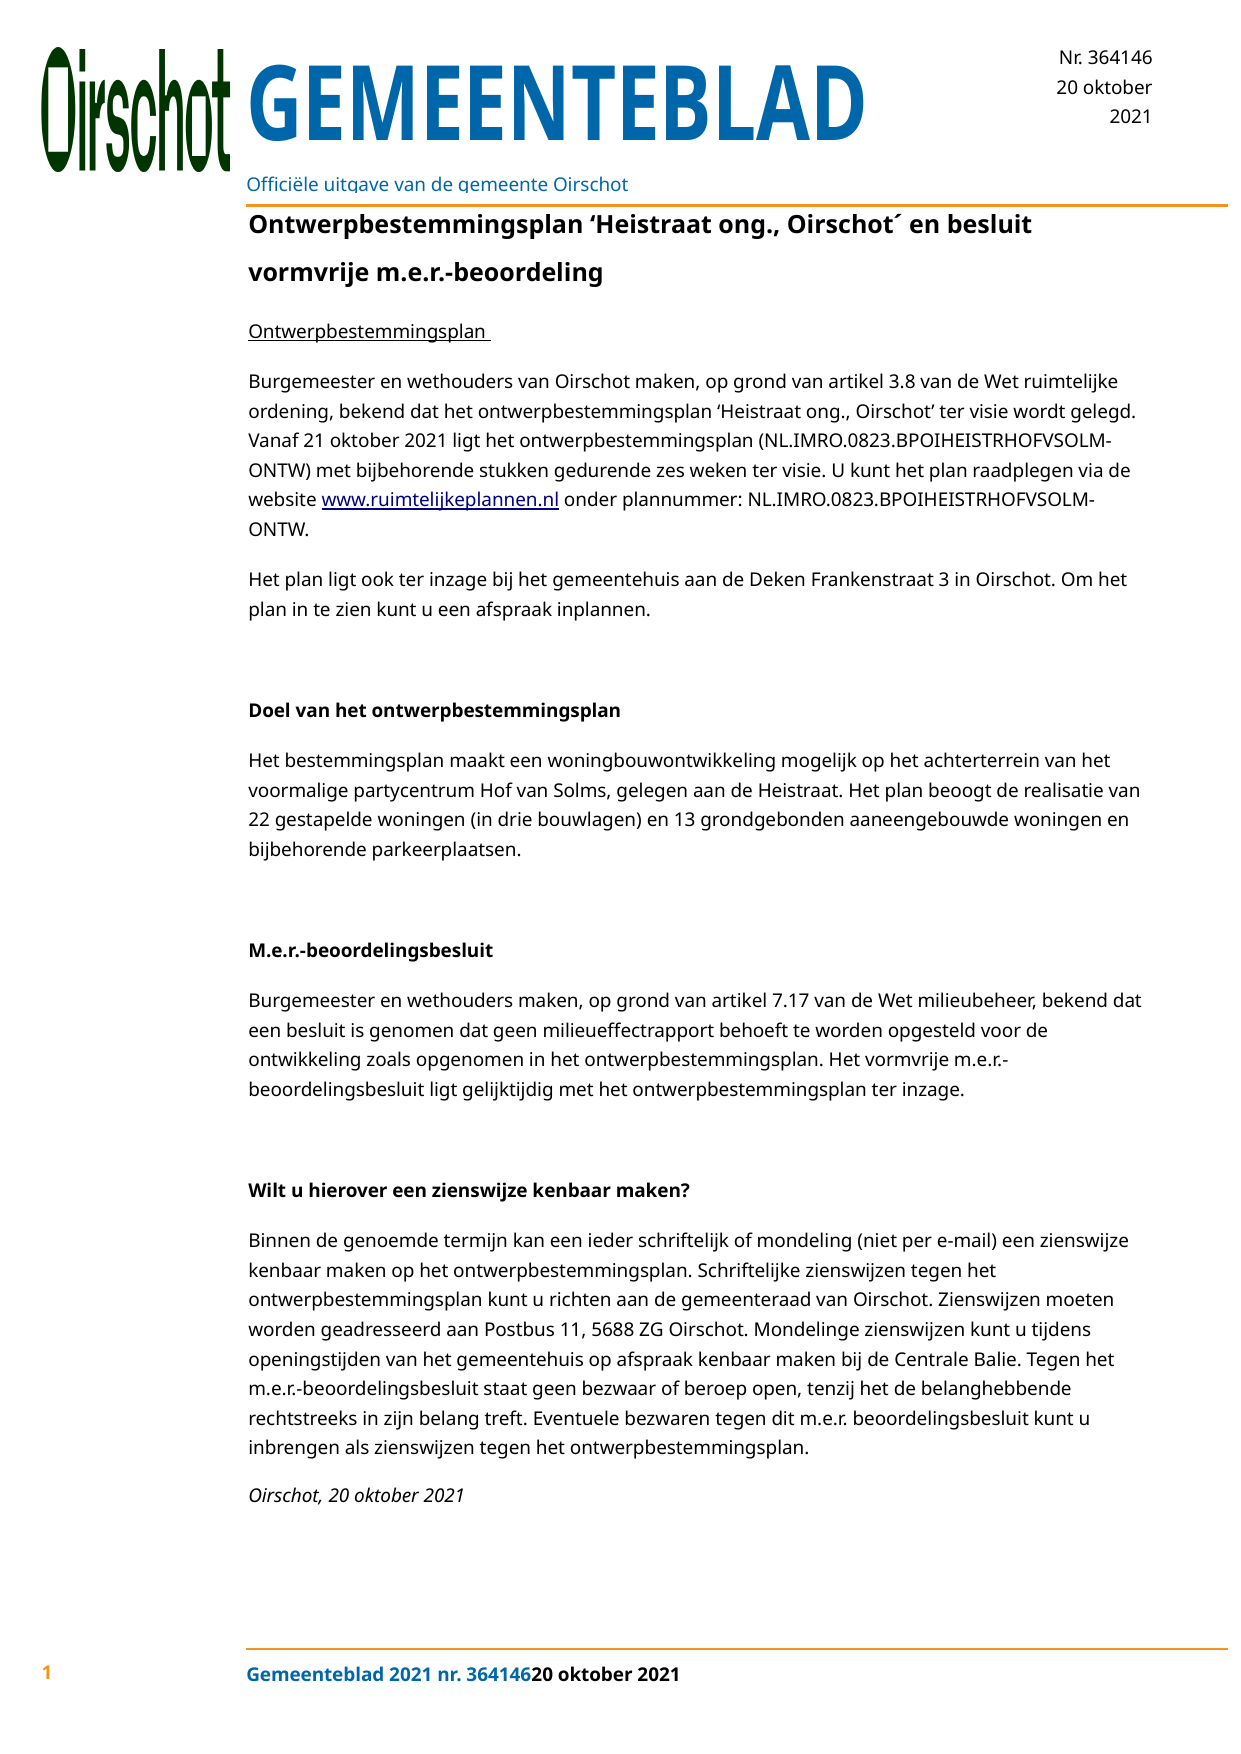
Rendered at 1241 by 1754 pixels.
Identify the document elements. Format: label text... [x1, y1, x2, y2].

text M.e.r.-beoordelingsbesluit [248, 937, 1152, 963]
text Het bestemmingsplan maakt een woningbouwontwikkeling mogelijk op het achterterrein van het voormalige partycentrum Hof van Solms, gelegen aan de Heistraat. Het plan beoogt de realisatie van 22 gestapelde woningen (in drie bouwlagen) en 13 grondgebonden aaneengebouwde woningen en bijbehorende parkeerplaatsen. [248, 747, 1152, 862]
text Het plan ligt ook ter inzage bij het gemeentehuis aan de Deken Frankenstraat 3 in Oirschot. Om het plan in te zien kunt u een afspraak inplannen. [248, 567, 1152, 622]
text Ontwerpbestemmingsplan ‘Heistraat ong., Oirschot´ en besluit vormvrije m.e.r.-beoordeling [248, 207, 1152, 288]
text Ontwerpbestemmingsplan [248, 318, 1152, 344]
text Wilt u hierover een zienswijze kenbaar maken? [248, 1177, 1152, 1203]
picture [41, 47, 231, 172]
text Burgemeester en wethouders maken, op grond van artikel 7.17 van de Wet milieubeheer, bekend dat een besluit is genomen dat geen milieueffectrapport behoeft te worden opgesteld voor de ontwikkeling zoals opgenomen in het ontwerpbestemmingsplan. Het vormvrije m.e.r.-beoordelingsbesluit ligt gelijktijdig met het ontwerpbestemmingsplan ter inzage. [248, 987, 1152, 1102]
text Doel van het ontwerpbestemmingsplan [248, 697, 1152, 723]
text Burgemeester en wethouders van Oirschot maken, op grond van artikel 3.8 van de Wet ruimtelijke ordening, bekend dat het ontwerpbestemmingsplan ‘Heistraat ong., Oirschot’ ter visie wordt gelegd. Vanaf 21 oktober 2021 ligt het ontwerpbestemmingsplan (NL.IMRO.0823.BPOIHEISTRHOFVSOLM-ONTW) met bijbehorende stukken gedurende zes weken ter visie. U kunt het plan raadplegen via de website www.ruimtelijkeplannen.nl onder plannummer: NL.IMRO.0823.BPOIHEISTRHOFVSOLM-ONTW. [248, 368, 1152, 542]
text Oirschot, 20 oktober 2021 [248, 1482, 1152, 1508]
text Binnen de genoemde termijn kan een ieder schriftelijk of mondeling (niet per e-mail) een zienswijze kenbaar maken op het ontwerpbestemmingsplan. Schriftelijke zienswijzen tegen het ontwerpbestemmingsplan kunt u richten aan de gemeenteraad van Oirschot. Zienswijzen moeten worden geadresseerd aan Postbus 11, 5688 ZG Oirschot. Mondelinge zienswijzen kunt u tijdens openingstijden van het gemeentehuis op afspraak kenbaar maken bij de Centrale Balie. Tegen het m.e.r.-beoordelingsbesluit staat geen bezwaar of beroep open, tenzij het de belanghebbende rechtstreeks in zijn belang treft. Eventuele bezwaren tegen dit m.e.r. beoordelingsbesluit kunt u inbrengen als zienswijzen tegen het ontwerpbestemmingsplan. [248, 1227, 1152, 1460]
